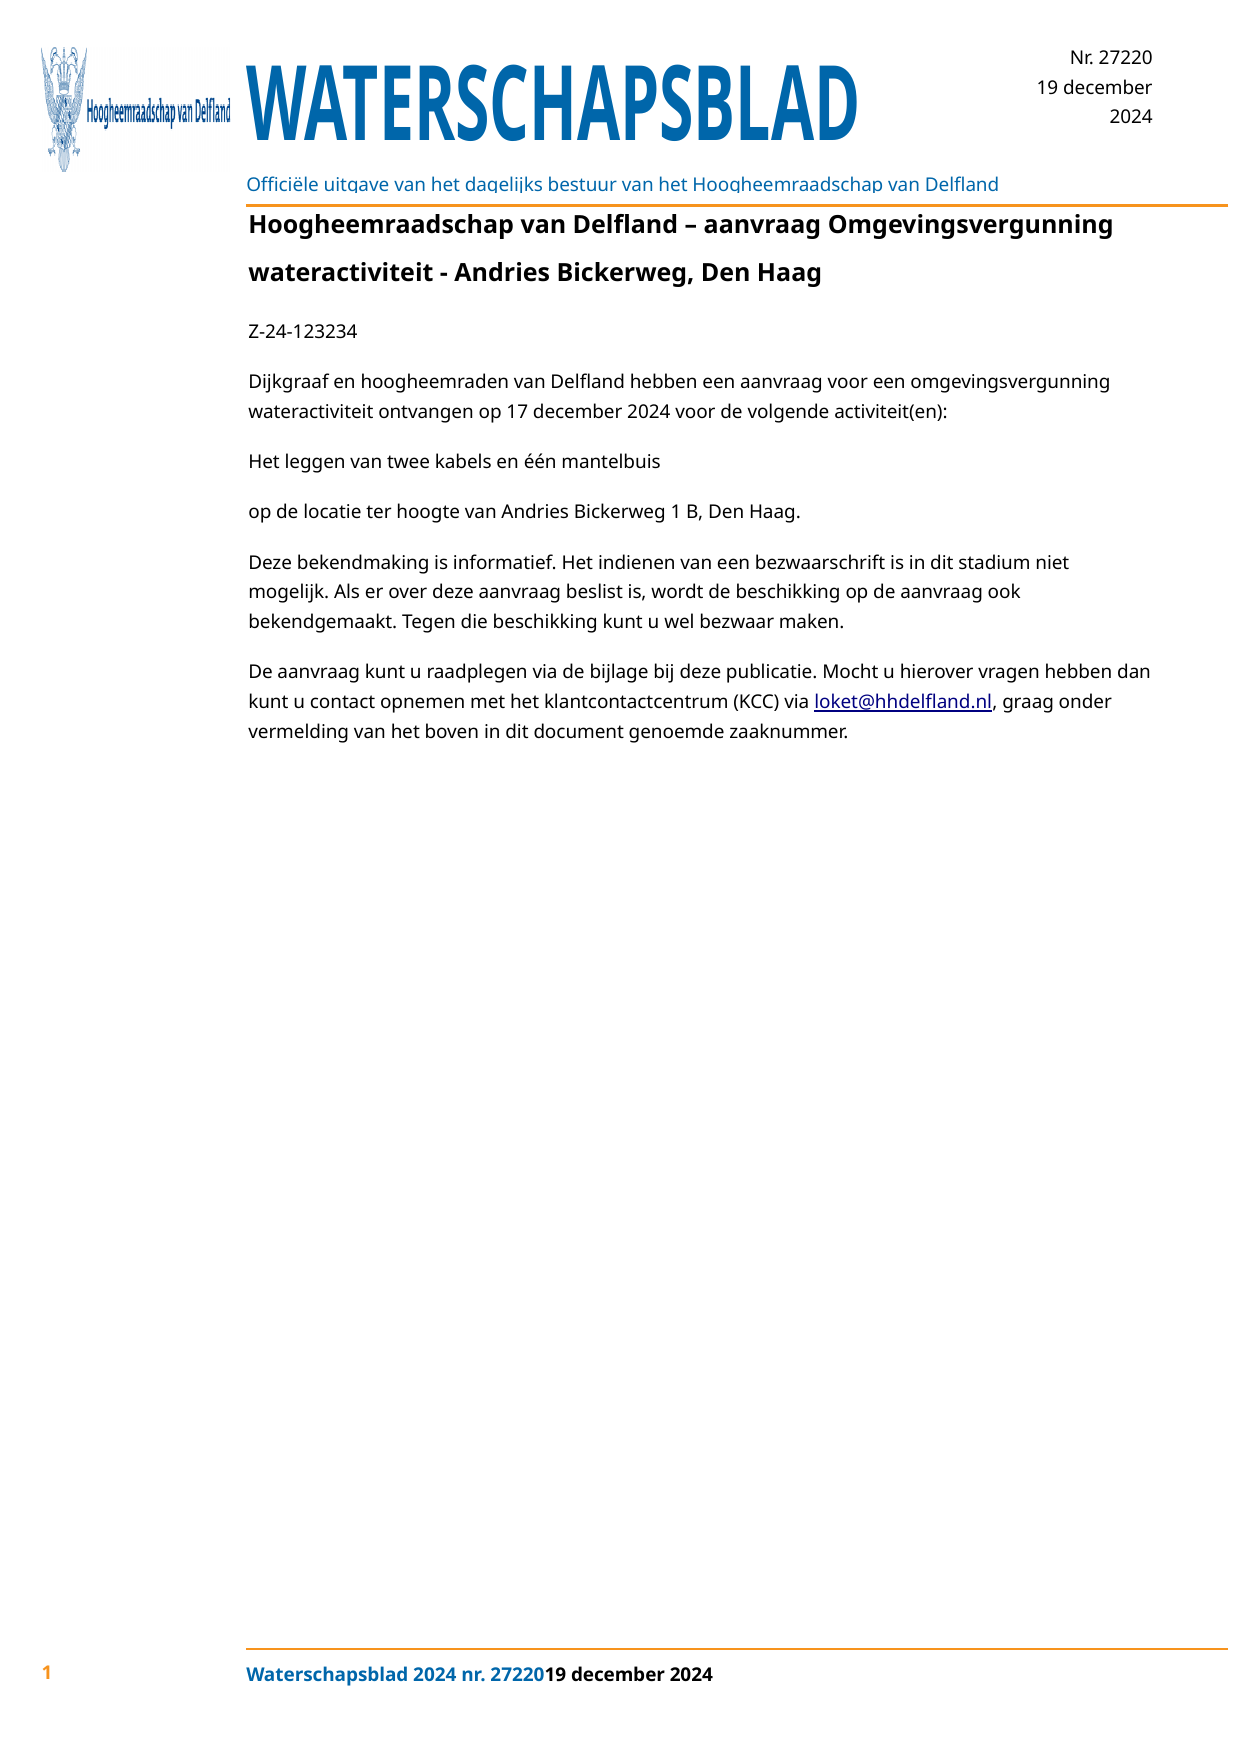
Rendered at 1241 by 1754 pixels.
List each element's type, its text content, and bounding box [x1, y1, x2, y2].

text Z-24-123234 [248, 318, 1152, 344]
text Deze bekendmaking is informatief. Het indienen van een bezwaarschrift is in dit stadium niet mogelijk. Als er over deze aanvraag beslist is, wordt de beschikking op de aanvraag ook bekendgemaakt. Tegen die beschikking kunt u wel bezwaar maken. [248, 549, 1152, 634]
text Hoogheemraadschap van Delfland – aanvraag Omgevingsvergunning wateractiviteit - Andries Bickerweg, Den Haag [248, 207, 1152, 288]
text Dijkgraaf en hoogheemraden van Delfland hebben een aanvraag voor een omgevingsvergunning wateractiviteit ontvangen op 17 december 2024 voor de volgende activiteit(en): [248, 368, 1152, 424]
text Het leggen van twee kabels en één mantelbuis [248, 448, 1152, 474]
picture [41, 47, 231, 172]
text op de locatie ter hoogte van Andries Bickerweg 1 B, Den Haag. [248, 499, 1152, 524]
text De aanvraag kunt u raadplegen via de bijlage bij deze publicatie. Mocht u hierover vragen hebben dan kunt u contact opnemen met het klantcontactcentrum (KCC) via loket@hhdelfland.nl, graag onder vermelding van het boven in dit document genoemde zaaknummer. [248, 659, 1152, 744]
